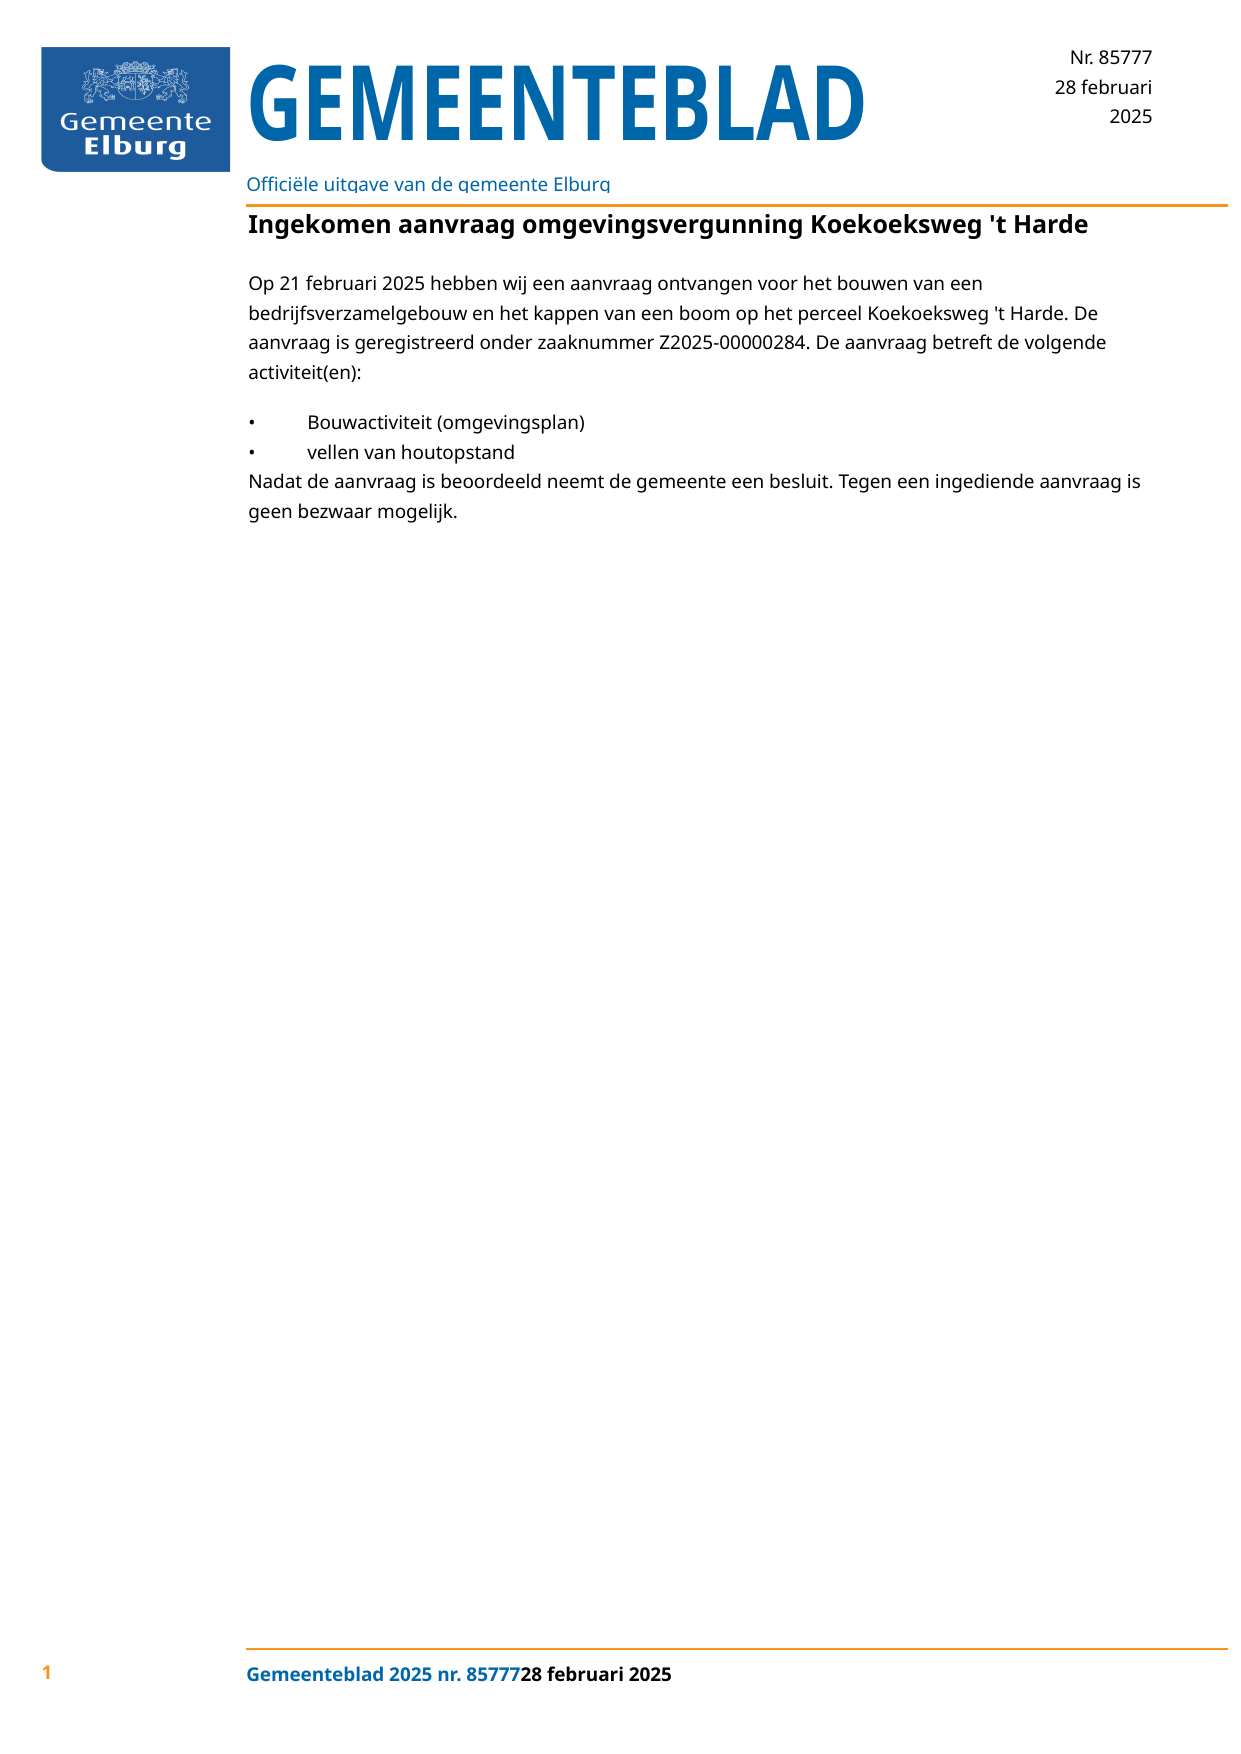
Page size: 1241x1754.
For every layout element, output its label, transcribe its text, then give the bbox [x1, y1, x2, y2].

text Nadat de aanvraag is beoordeeld neemt de gemeente een besluit. Tegen een ingediende aanvraag is geen bezwaar mogelijk. [248, 469, 1152, 524]
list Bouwactiviteit (omgevingsplan) [248, 409, 1152, 435]
picture [41, 47, 231, 172]
text Op 21 februari 2025 hebben wij een aanvraag ontvangen voor het bouwen van een bedrijfsverzamelgebouw en het kappen van een boom op het perceel Koekoeksweg 't Harde. De aanvraag is geregistreerd onder zaaknummer Z2025-00000284. De aanvraag betreft de volgende activiteit(en): [248, 270, 1152, 385]
text Ingekomen aanvraag omgevingsvergunning Koekoeksweg 't Harde [248, 207, 1152, 241]
list vellen van houtopstand [248, 439, 1152, 465]
